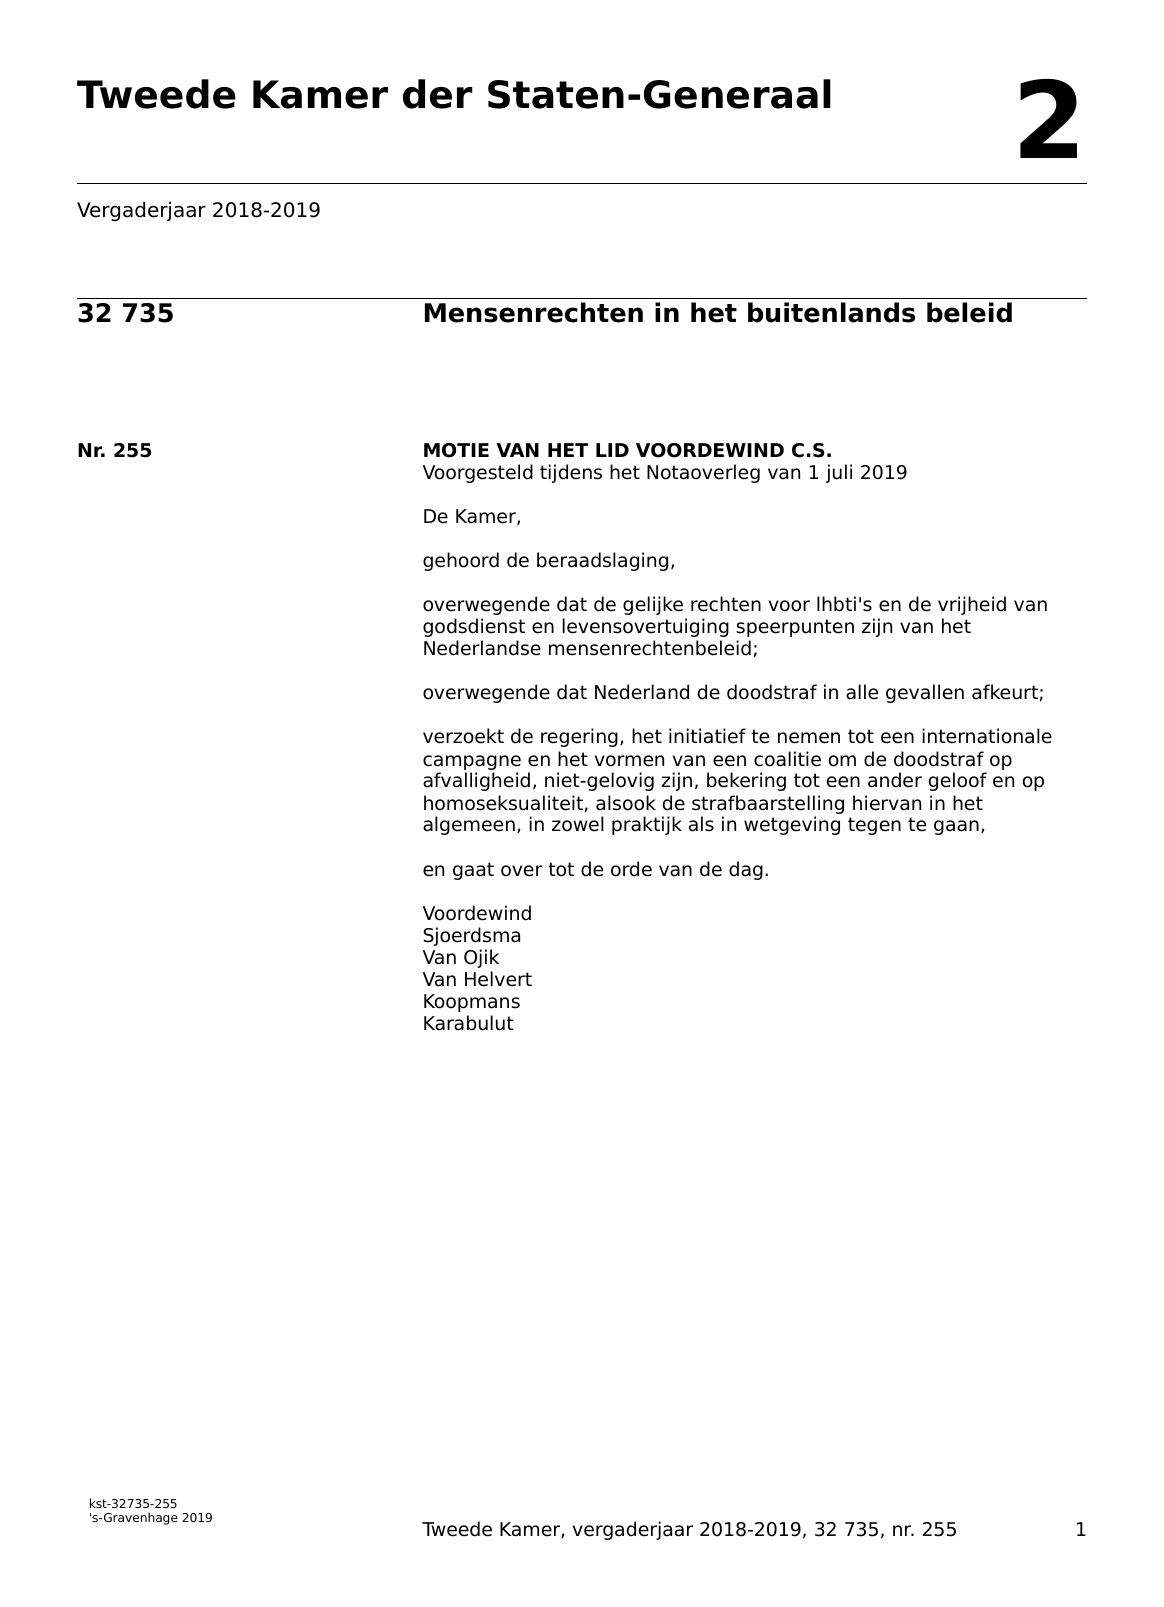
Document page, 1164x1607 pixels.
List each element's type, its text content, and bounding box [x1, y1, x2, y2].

text en gaat over tot de orde van de dag. [422, 858, 1087, 881]
text 's-Gravenhage 2019 [88, 1511, 323, 1525]
text Voorgesteld tijdens het Notaoverleg van 1 juli 2019 [422, 462, 1087, 484]
text Van Ojik [422, 947, 1087, 969]
table_header Tweede Kamer der Staten-Generaal [77, 59, 886, 183]
text Van Helvert [422, 969, 1087, 991]
subtitle 32 735 Mensenrechten in het buitenlands beleid [77, 299, 1087, 329]
text De Kamer, [422, 506, 1087, 528]
table_cell Vergaderjaar 2018-2019 [77, 184, 1087, 298]
text Voordewind [422, 903, 1087, 925]
text overwegende dat de gelijke rechten voor lhbti's en de vrijheid van godsdienst en levensovertuiging speerpunten zijn van het Nederlandse mensenrechtenbeleid; [422, 594, 1087, 660]
text gehoord de beraadslaging, [422, 550, 1087, 572]
table_header 2 [886, 59, 1087, 183]
text Sjoerdsma [422, 925, 1087, 947]
text overwegende dat Nederland de doodstraf in alle gevallen afkeurt; [422, 682, 1087, 704]
text Koopmans [422, 991, 1087, 1013]
subtitle Nr. 255 MOTIE VAN HET LID VOORDEWIND C.S. [77, 440, 1087, 462]
text verzoekt de regering, het initiatief te nemen tot een internationale campagne en het vormen van een coalitie om de doodstraf op afvalligheid, niet-gelovig zijn, bekering tot een ander geloof en op homoseksualiteit, alsook de strafbaarstelling hiervan in het algemeen, in zowel praktijk als in wetgeving tegen te gaan, [422, 726, 1087, 836]
text Karabulut [422, 1013, 1087, 1034]
text kst-32735-255 [88, 1497, 323, 1511]
